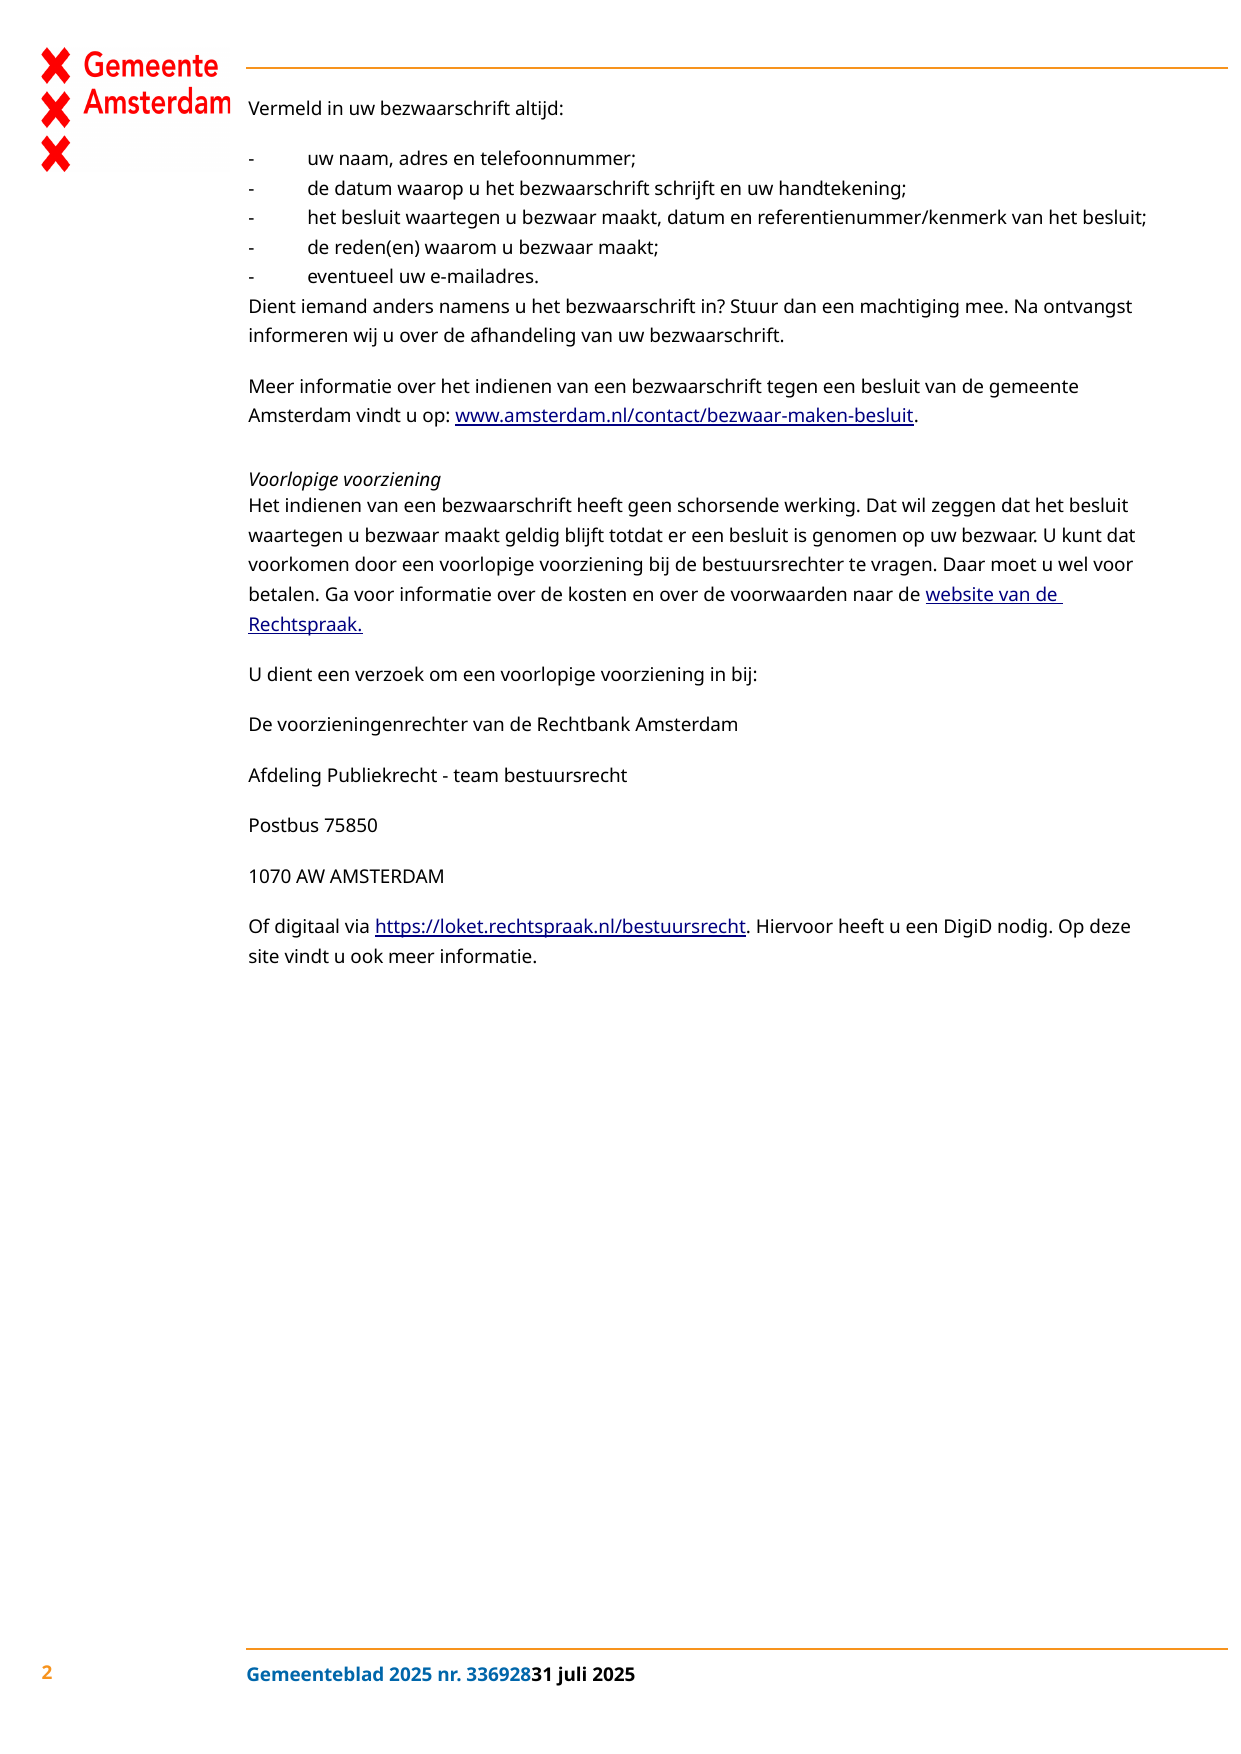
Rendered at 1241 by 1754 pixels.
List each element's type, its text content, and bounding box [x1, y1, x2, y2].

text Postbus 75850 [248, 812, 1152, 838]
list het besluit waartegen u bezwaar maakt, datum en referentienummer/kenmerk van het besluit; [248, 204, 1152, 230]
text 1070 AW AMSTERDAM [248, 863, 1152, 888]
text Of digitaal via https://loket.rechtspraak.nl/bestuursrecht. Hiervoor heeft u een DigiD nodig. Op deze site vindt u ook meer informatie. [248, 913, 1152, 968]
text Voorlopige voorziening [248, 467, 1152, 492]
text Afdeling Publiekrecht - team bestuursrecht [248, 762, 1152, 788]
text Meer informatie over het indienen van een bezwaarschrift tegen een besluit van de gemeente Amsterdam vindt u op: www.amsterdam.nl/contact/bezwaar-maken-besluit. [248, 373, 1152, 428]
text Het indienen van een bezwaarschrift heeft geen schorsende werking. Dat wil zeggen dat het besluit waartegen u bezwaar maakt geldig blijft totdat er een besluit is genomen op uw bezwaar. U kunt dat voorkomen door een voorlopige voorziening bij de bestuursrechter te vragen. Daar moet u wel voor betalen. Ga voor informatie over de kosten en over de voorwaarden naar de website van de Rechtspraak. [248, 492, 1152, 636]
text Dient iemand anders namens u het bezwaarschrift in? Stuur dan een machtiging mee. Na ontvangst informeren wij u over de afhandeling van uw bezwaarschrift. [248, 293, 1152, 348]
list de reden(en) waarom u bezwaar maakt; [248, 234, 1152, 260]
text U dient een verzoek om een voorlopige voorziening in bij: [248, 661, 1152, 687]
list de datum waarop u het bezwaarschrift schrijft en uw handtekening; [248, 175, 1152, 201]
text Vermeld in uw bezwaarschrift altijd: [248, 95, 1152, 121]
text De voorzieningenrechter van de Rechtbank Amsterdam [248, 712, 1152, 737]
list eventueel uw e-mailadres. [248, 263, 1152, 289]
picture [41, 47, 231, 172]
list uw naam, adres en telefoonnummer; [248, 145, 1152, 171]
